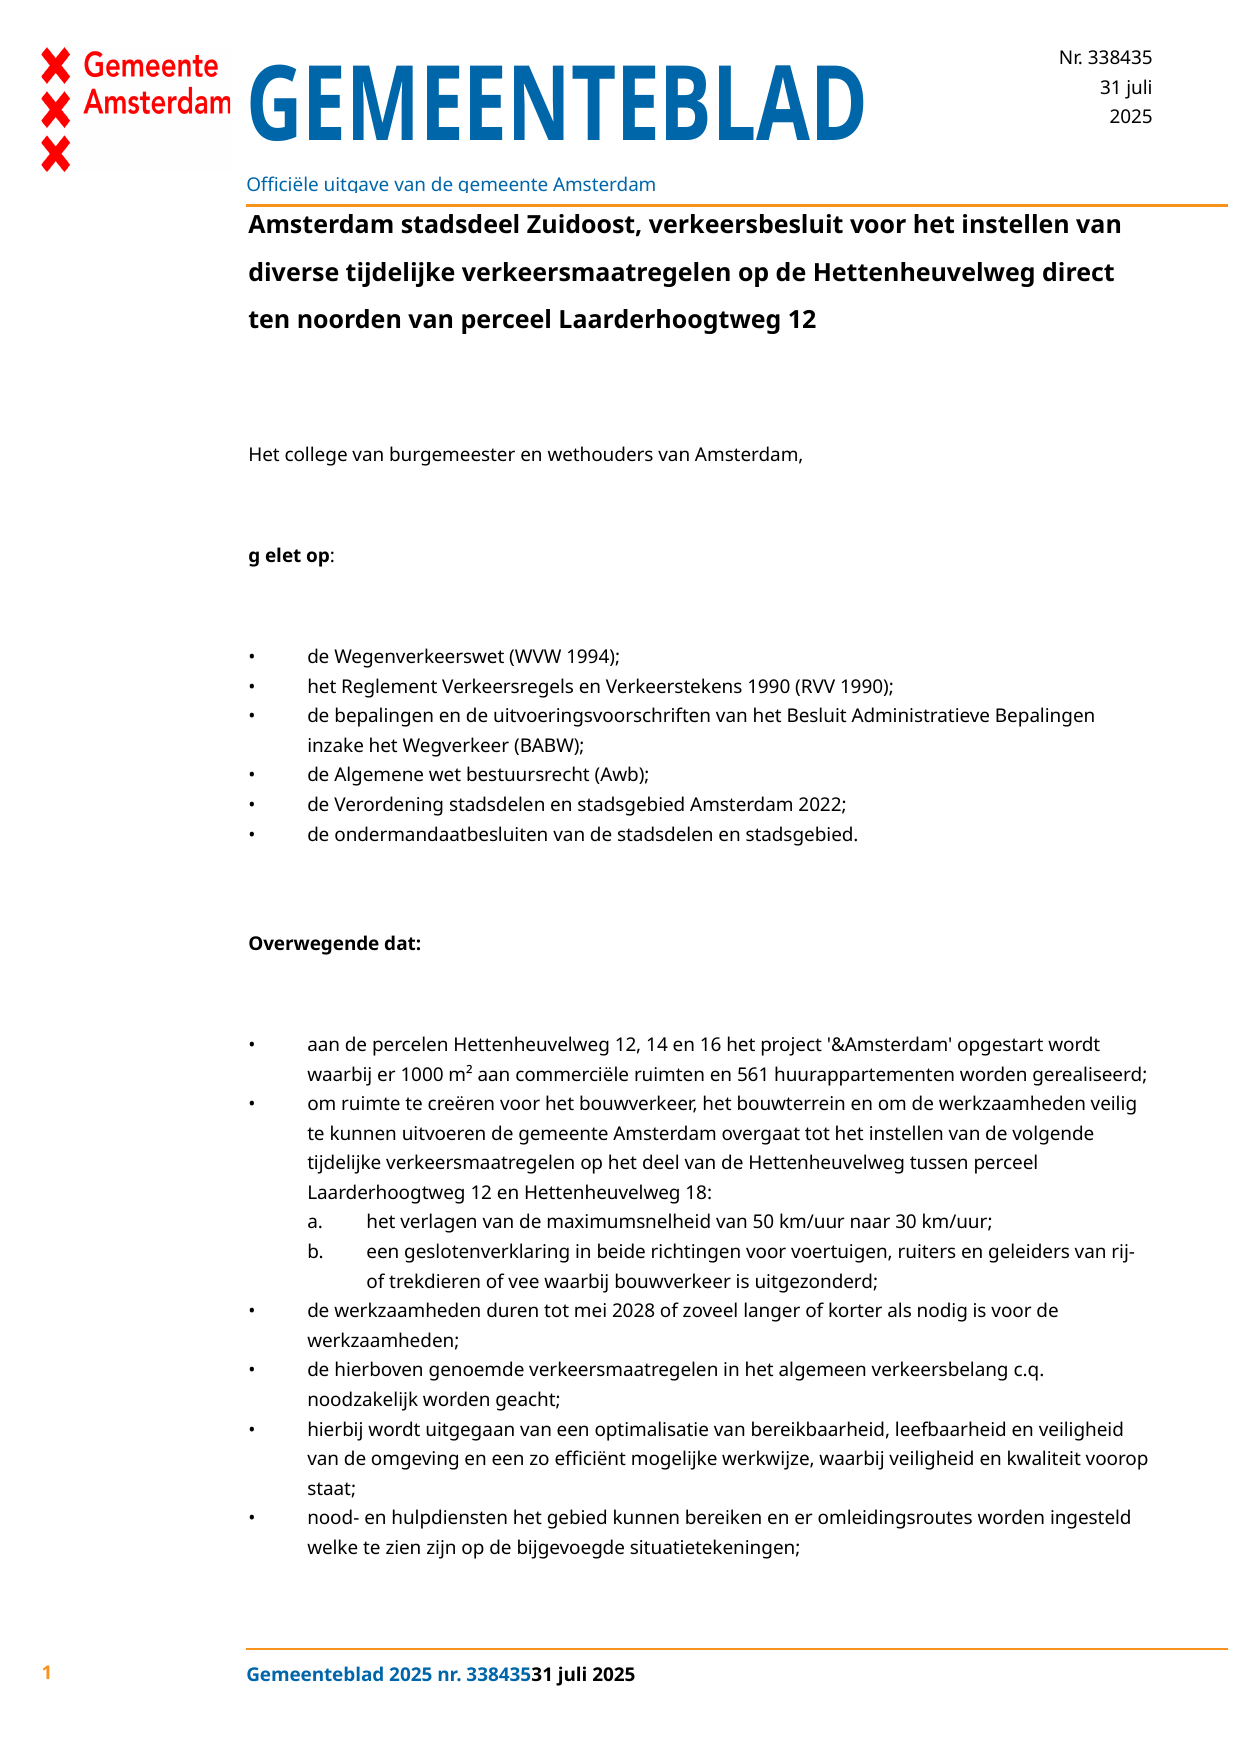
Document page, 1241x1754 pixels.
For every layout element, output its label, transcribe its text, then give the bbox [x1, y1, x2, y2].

list hierbij wordt uitgegaan van een optimalisatie van bereikbaarheid, leefbaarheid en veiligheid van de omgeving en een zo efficiënt mogelijke werkwijze, waarbij veiligheid en kwaliteit voorop staat; [248, 1416, 1152, 1501]
list de bepalingen en de uitvoeringsvoorschriften van het Besluit Administratieve Bepalingen inzake het Wegverkeer (BABW); [248, 702, 1152, 758]
text Amsterdam stadsdeel Zuidoost, verkeersbesluit voor het instellen van diverse tijdelijke verkeersmaatregelen op de Hettenheuvelweg direct ten noorden van perceel Laarderhoogtweg 12 [248, 207, 1152, 336]
list de Wegenverkeerswet (WVW 1994); [248, 643, 1152, 669]
text g elet op: [248, 542, 1152, 568]
list het Reglement Verkeersregels en Verkeerstekens 1990 (RVV 1990); [248, 673, 1152, 699]
list aan de percelen Hettenheuvelweg 12, 14 en 16 het project '&Amsterdam' opgestart wordt waarbij er 1000 m² aan commerciële ruimten en 561 huurappartementen worden gerealiseerd; [248, 1031, 1152, 1087]
list de hierboven genoemde verkeersmaatregelen in het algemeen verkeersbelang c.q. noodzakelijk worden geacht; [248, 1357, 1152, 1412]
text Het college van burgemeester en wethouders van Amsterdam, [248, 442, 1152, 467]
list nood- en hulpdiensten het gebied kunnen bereiken en er omleidingsroutes worden ingesteld welke te zien zijn op de bijgevoegde situatietekeningen; [248, 1504, 1152, 1560]
list de werkzaamheden duren tot mei 2028 of zoveel langer of korter als nodig is voor de werkzaamheden; [248, 1297, 1152, 1353]
list een geslotenverklaring in beide richtingen voor voertuigen, ruiters en geleiders van rij- of trekdieren of vee waarbij bouwverkeer is uitgezonderd; [307, 1238, 1152, 1294]
list om ruimte te creëren voor het bouwverkeer, het bouwterrein en om de werkzaamheden veilig te kunnen uitvoeren de gemeente Amsterdam overgaat tot het instellen van de volgende tijdelijke verkeersmaatregelen op het deel van de Hettenheuvelweg tussen perceel Laarderhoogtweg 12 en Hettenheuvelweg 18: [248, 1090, 1152, 1205]
list de Verordening stadsdelen en stadsgebied Amsterdam 2022; [248, 791, 1152, 817]
list het verlagen van de maximumsnelheid van 50 km/uur naar 30 km/uur; [307, 1209, 1152, 1234]
picture [41, 47, 231, 172]
list de ondermandaatbesluiten van de stadsdelen en stadsgebied. [248, 821, 1152, 847]
text Overwegende dat: [248, 930, 1152, 956]
list de Algemene wet bestuursrecht (Awb); [248, 762, 1152, 787]
